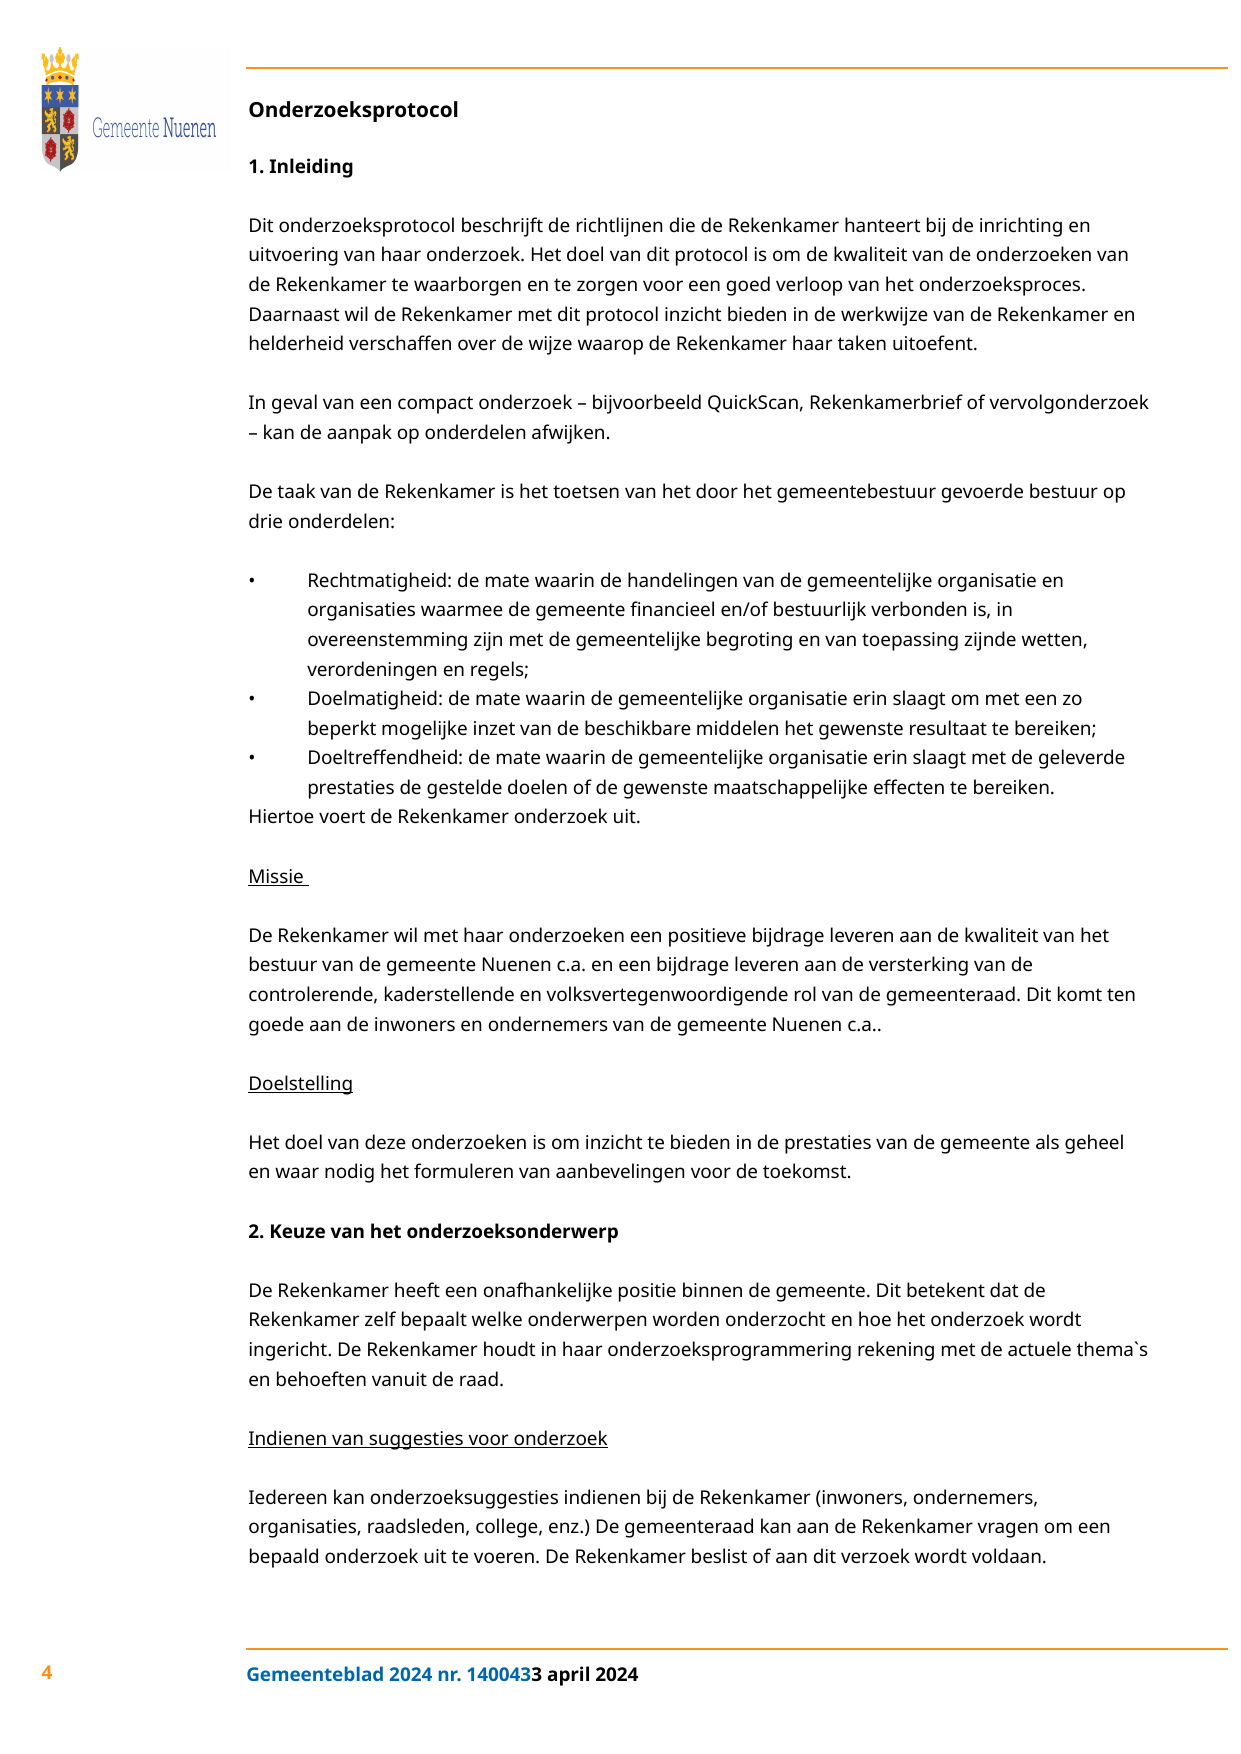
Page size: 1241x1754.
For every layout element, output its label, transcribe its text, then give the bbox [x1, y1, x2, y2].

list Rechtmatigheid: de mate waarin de handelingen van de gemeentelijke organisatie en organisaties waarmee de gemeente financieel en/of bestuurlijk verbonden is, in overeenstemming zijn met de gemeentelijke begroting en van toepassing zijnde wetten, verordeningen en regels; [248, 567, 1152, 682]
text Dit onderzoeksprotocol beschrijft de richtlijnen die de Rekenkamer hanteert bij de inrichting en uitvoering van haar onderzoek. Het doel van dit protocol is om de kwaliteit van de onderzoeken van de Rekenkamer te waarborgen en te zorgen voor een goed verloop van het onderzoeksproces. Daarnaast wil de Rekenkamer met dit protocol inzicht bieden in de werkwijze van de Rekenkamer en helderheid verschaffen over de wijze waarop de Rekenkamer haar taken uitoefent. [248, 212, 1152, 356]
text Iedereen kan onderzoeksuggesties indienen bij de Rekenkamer (inwoners, ondernemers, organisaties, raadsleden, college, enz.) De gemeenteraad kan aan de Rekenkamer vragen om een bepaald onderzoek uit te voeren. De Rekenkamer beslist of aan dit verzoek wordt voldaan. [248, 1484, 1152, 1569]
text Hiertoe voert de Rekenkamer onderzoek uit. [248, 804, 1152, 829]
text De Rekenkamer heeft een onafhankelijke positie binnen de gemeente. Dit betekent dat de Rekenkamer zelf bepaalt welke onderwerpen worden onderzocht en hoe het onderzoek wordt ingericht. De Rekenkamer houdt in haar onderzoeksprogrammering rekening met de actuele thema`s en behoeften vanuit de raad. [248, 1277, 1152, 1392]
text Indienen van suggesties voor onderzoek [248, 1425, 1152, 1451]
list Doelmatigheid: de mate waarin de gemeentelijke organisatie erin slaagt om met een zo beperkt mogelijke inzet van de beschikbare middelen het gewenste resultaat te bereiken; [248, 685, 1152, 741]
text Onderzoeksprotocol [248, 95, 1152, 123]
text 2. Keuze van het onderzoeksonderwerp [248, 1218, 1152, 1244]
picture [41, 47, 231, 172]
text Het doel van deze onderzoeken is om inzicht te bieden in de prestaties van de gemeente als geheel en waar nodig het formuleren van aanbevelingen voor de toekomst. [248, 1129, 1152, 1184]
text De Rekenkamer wil met haar onderzoeken een positieve bijdrage leveren aan de kwaliteit van het bestuur van de gemeente Nuenen c.a. en een bijdrage leveren aan de versterking van de controlerende, kaderstellende en volksvertegenwoordigende rol van de gemeenteraad. Dit komt ten goede aan de inwoners en ondernemers van de gemeente Nuenen c.a.. [248, 922, 1152, 1037]
text In geval van een compact onderzoek – bijvoorbeeld QuickScan, Rekenkamerbrief of vervolgonderzoek – kan de aanpak op onderdelen afwijken. [248, 389, 1152, 445]
list Doeltreffendheid: de mate waarin de gemeentelijke organisatie erin slaagt met de geleverde prestaties de gestelde doelen of de gewenste maatschappelijke effecten te bereiken. [248, 744, 1152, 800]
text 1. Inleiding [248, 153, 1152, 179]
text Missie [248, 863, 1152, 889]
text De taak van de Rekenkamer is het toetsen van het door het gemeentebestuur gevoerde bestuur op drie onderdelen: [248, 478, 1152, 534]
text Doelstelling [248, 1070, 1152, 1096]
